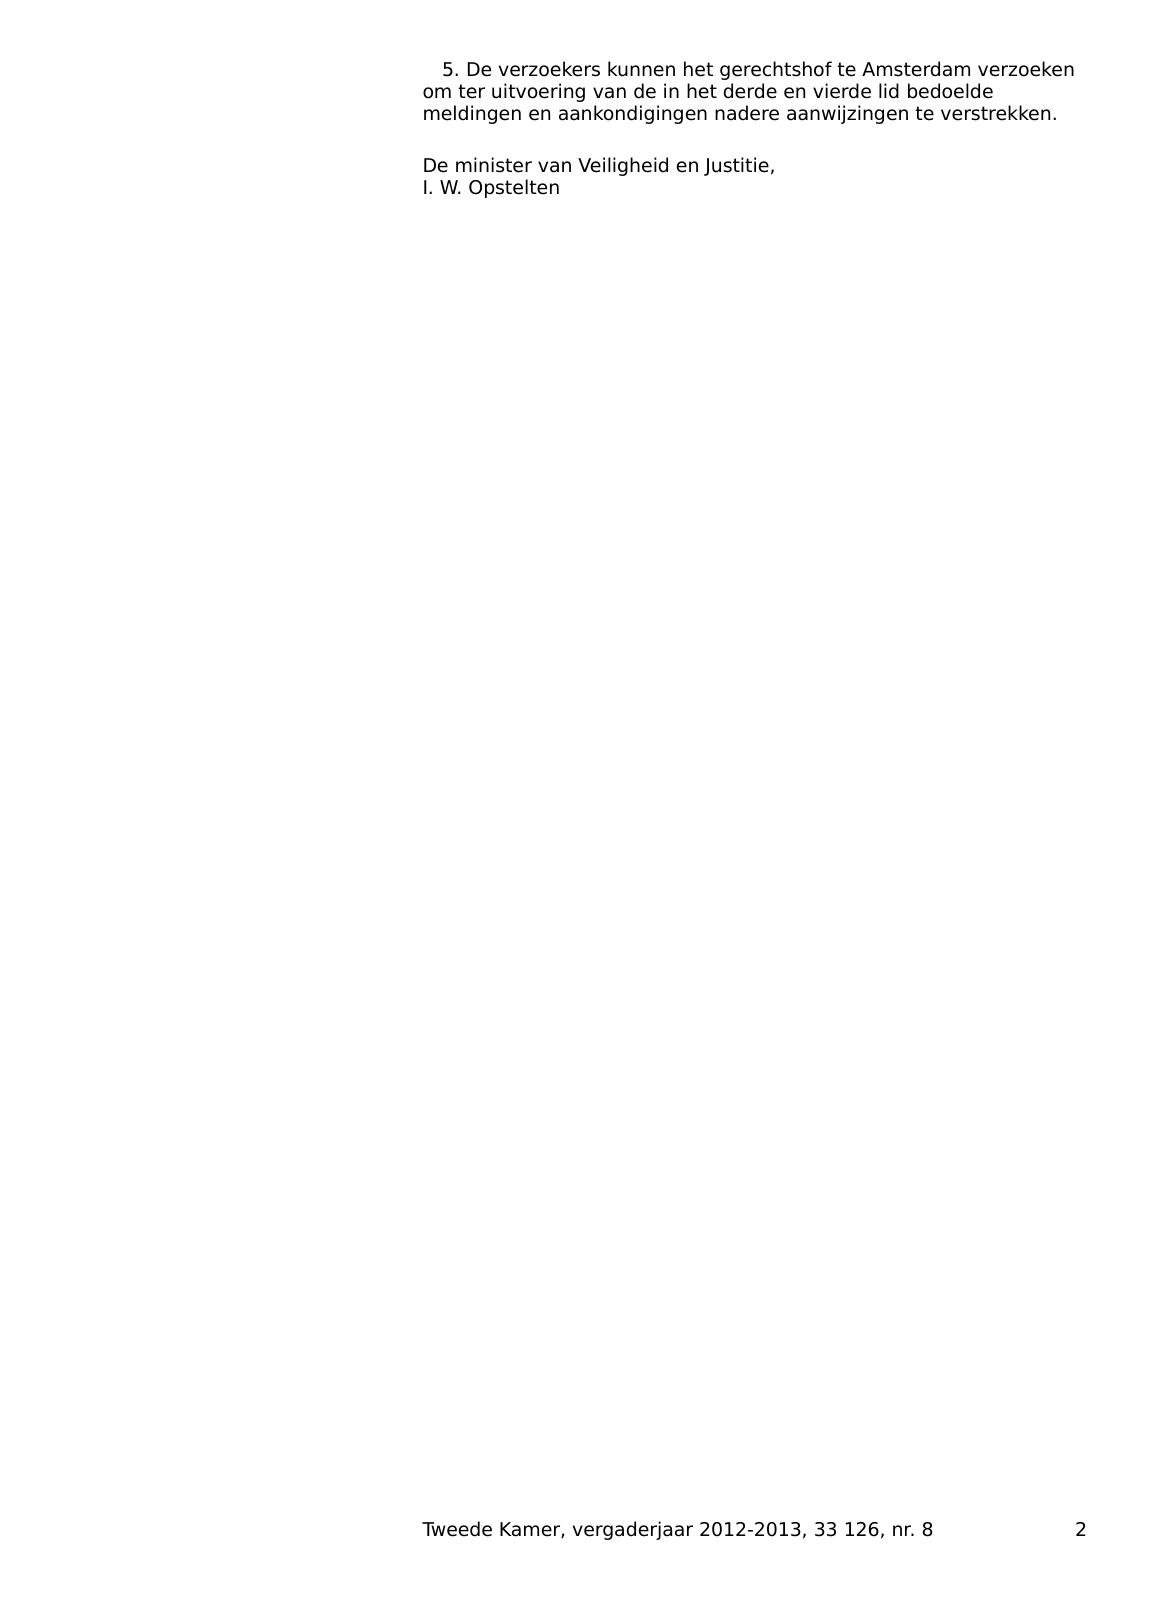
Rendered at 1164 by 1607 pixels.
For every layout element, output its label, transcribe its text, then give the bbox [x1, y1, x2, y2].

text 5. De verzoekers kunnen het gerechtshof te Amsterdam verzoeken om ter uitvoering van de in het derde en vierde lid bedoelde meldingen en aankondigingen nadere aanwijzingen te verstrekken. [422, 59, 1087, 125]
text De minister van Veiligheid en Justitie, I. W. Opstelten [422, 155, 1087, 199]
